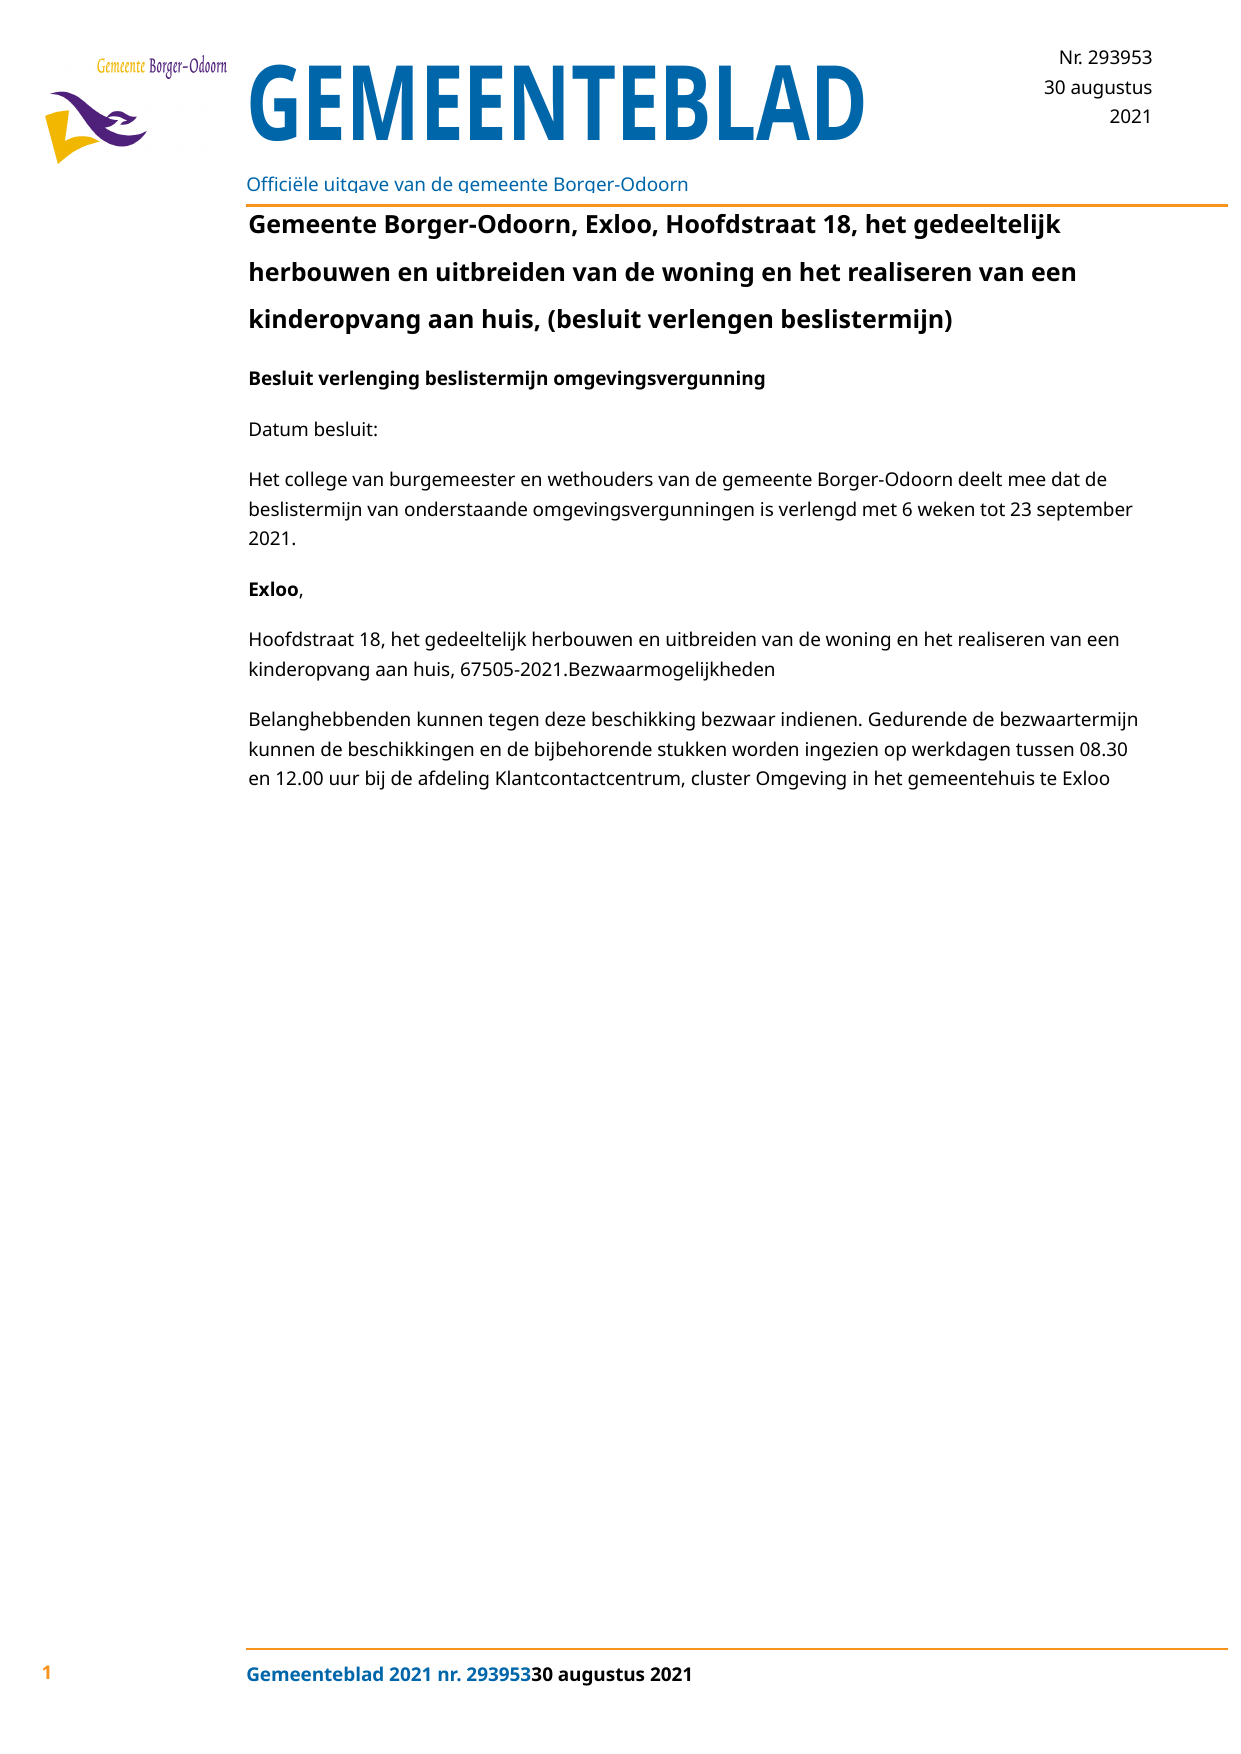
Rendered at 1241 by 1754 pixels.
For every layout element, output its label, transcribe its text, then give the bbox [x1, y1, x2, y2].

picture [41, 47, 231, 172]
text Besluit verlenging beslistermijn omgevingsvergunning [248, 366, 1152, 391]
text Belanghebbenden kunnen tegen deze beschikking bezwaar indienen. Gedurende de bezwaartermijn kunnen de beschikkingen en de bijbehorende stukken worden ingezien op werkdagen tussen 08.30 en 12.00 uur bij de afdeling Klantcontactcentrum, cluster Omgeving in het gemeentehuis te Exloo [248, 706, 1152, 791]
text Datum besluit: [248, 416, 1152, 442]
text Het college van burgemeester en wethouders van de gemeente Borger-Odoorn deelt mee dat de beslistermijn van onderstaande omgevingsvergunningen is verlengd met 6 weken tot 23 september 2021. [248, 466, 1152, 551]
text Gemeente Borger-Odoorn, Exloo, Hoofdstraat 18, het gedeeltelijk herbouwen en uitbreiden van de woning en het realiseren van een kinderopvang aan huis, (besluit verlengen beslistermijn) [248, 207, 1152, 336]
text Hoofdstraat 18, het gedeeltelijk herbouwen en uitbreiden van de woning en het realiseren van een kinderopvang aan huis, 67505-2021.Bezwaarmogelijkheden [248, 626, 1152, 682]
text Exloo, [248, 576, 1152, 602]
